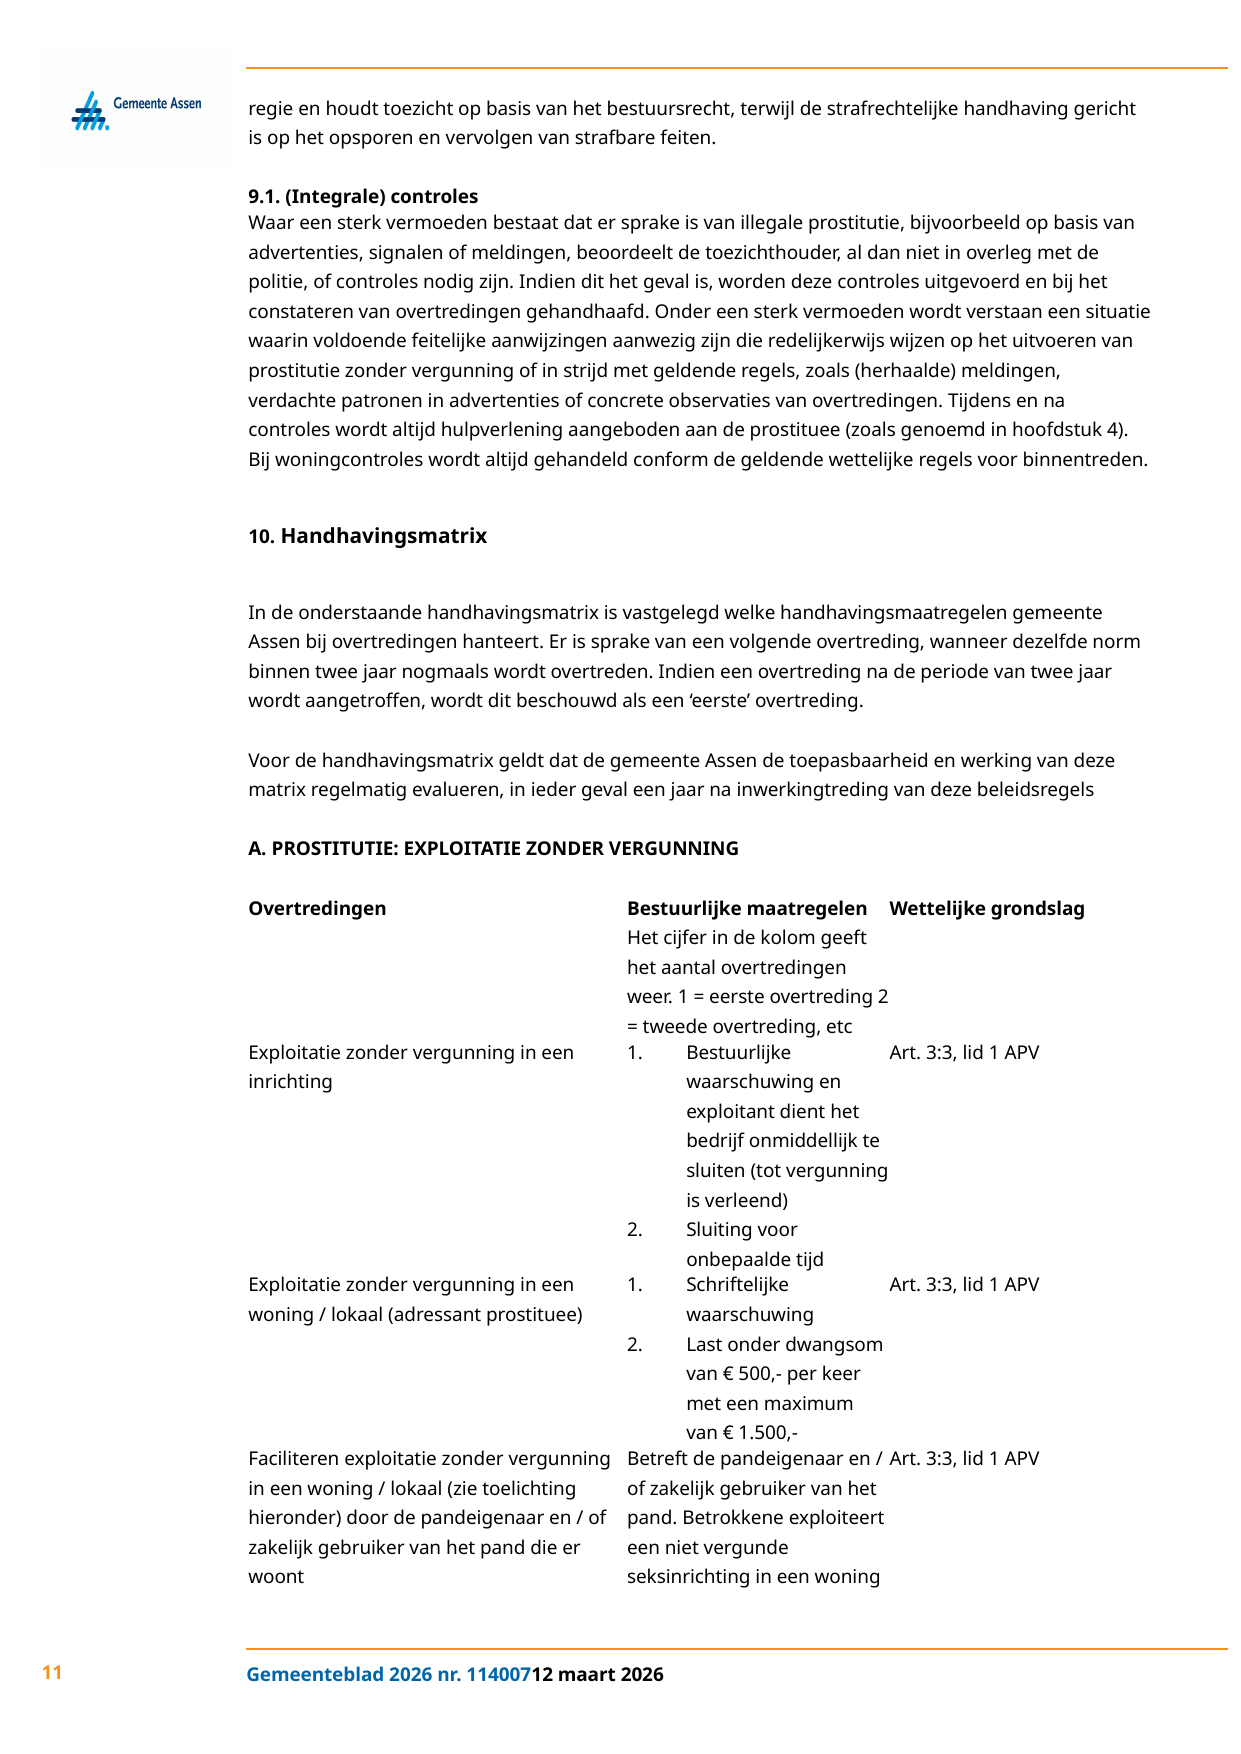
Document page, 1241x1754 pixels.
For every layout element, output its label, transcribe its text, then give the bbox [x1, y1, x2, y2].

text 9.1. (Integrale) controles [248, 183, 1152, 209]
table_cell Betreft de pandeigenaar en / of zakelijk gebruiker van het pand. Betrokkene exploiteert een niet vergunde seksinrichting in een woning [627, 1445, 889, 1589]
text 10. Handhavingsmatrix [248, 521, 1152, 549]
table_header Overtredingen [248, 895, 627, 1039]
table_cell Exploitatie zonder vergunning in een inrichting [248, 1039, 627, 1272]
text Voor de handhavingsmatrix geldt dat de gemeente Assen de toepasbaarheid en werking van deze matrix regelmatig evalueren, in ieder geval een jaar na inwerkingtreding van deze beleidsregels [248, 747, 1152, 802]
table_cell Schriftelijke waarschuwing Last onder dwangsom van € 500,- per keer met een maximum van € 1.500,- [627, 1272, 889, 1445]
table_cell Exploitatie zonder vergunning in een woning / lokaal (adressant prostituee) [248, 1272, 627, 1445]
table_cell Faciliteren exploitatie zonder vergunning in een woning / lokaal (zie toelichting hieronder) door de pandeigenaar en / of zakelijk gebruiker van het pand die er woont [248, 1445, 627, 1589]
table_header Bestuurlijke maatregelen Het cijfer in de kolom geeft het aantal overtredingen weer. 1 = eerste overtreding 2 = tweede overtreding, etc [627, 895, 889, 1039]
table_cell Art. 3:3, lid 1 APV [889, 1039, 1152, 1272]
table_header Wettelijke grondslag [889, 895, 1152, 1039]
text In de onderstaande handhavingsmatrix is vastgelegd welke handhavingsmaatregelen gemeente Assen bij overtredingen hanteert. Er is sprake van een volgende overtreding, wanneer dezelfde norm binnen twee jaar nogmaals wordt overtreden. Indien een overtreding na de periode van twee jaar wordt aangetroffen, wordt dit beschouwd als een ‘eerste’ overtreding. [248, 599, 1152, 713]
text Waar een sterk vermoeden bestaat dat er sprake is van illegale prostitutie, bijvoorbeeld op basis van advertenties, signalen of meldingen, beoordeelt de toezichthouder, al dan niet in overleg met de politie, of controles nodig zijn. Indien dit het geval is, worden deze controles uitgevoerd en bij het constateren van overtredingen gehandhaafd. Onder een sterk vermoeden wordt verstaan een situatie waarin voldoende feitelijke aanwijzingen aanwezig zijn die redelijkerwijs wijzen op het uitvoeren van prostitutie zonder vergunning of in strijd met geldende regels, zoals (herhaalde) meldingen, verdachte patronen in advertenties of concrete observaties van overtredingen. Tijdens en na controles wordt altijd hulpverlening aangeboden aan de prostituee (zoals genoemd in hoofdstuk 4). Bij woningcontroles wordt altijd gehandeld conform de geldende wettelijke regels voor binnentreden. [248, 209, 1152, 472]
picture [41, 47, 231, 172]
table_cell Bestuurlijke waarschuwing en exploitant dient het bedrijf onmiddellijk te sluiten (tot vergunning is verleend) Sluiting voor onbepaalde tijd [627, 1039, 889, 1272]
table_cell Art. 3:3, lid 1 APV [889, 1272, 1152, 1445]
text A. PROSTITUTIE: EXPLOITATIE ZONDER VERGUNNING [248, 836, 1152, 861]
text regie en houdt toezicht op basis van het bestuursrecht, terwijl de strafrechtelijke handhaving gericht is op het opsporen en vervolgen van strafbare feiten. [248, 95, 1152, 150]
table_cell Art. 3:3, lid 1 APV [889, 1445, 1152, 1589]
